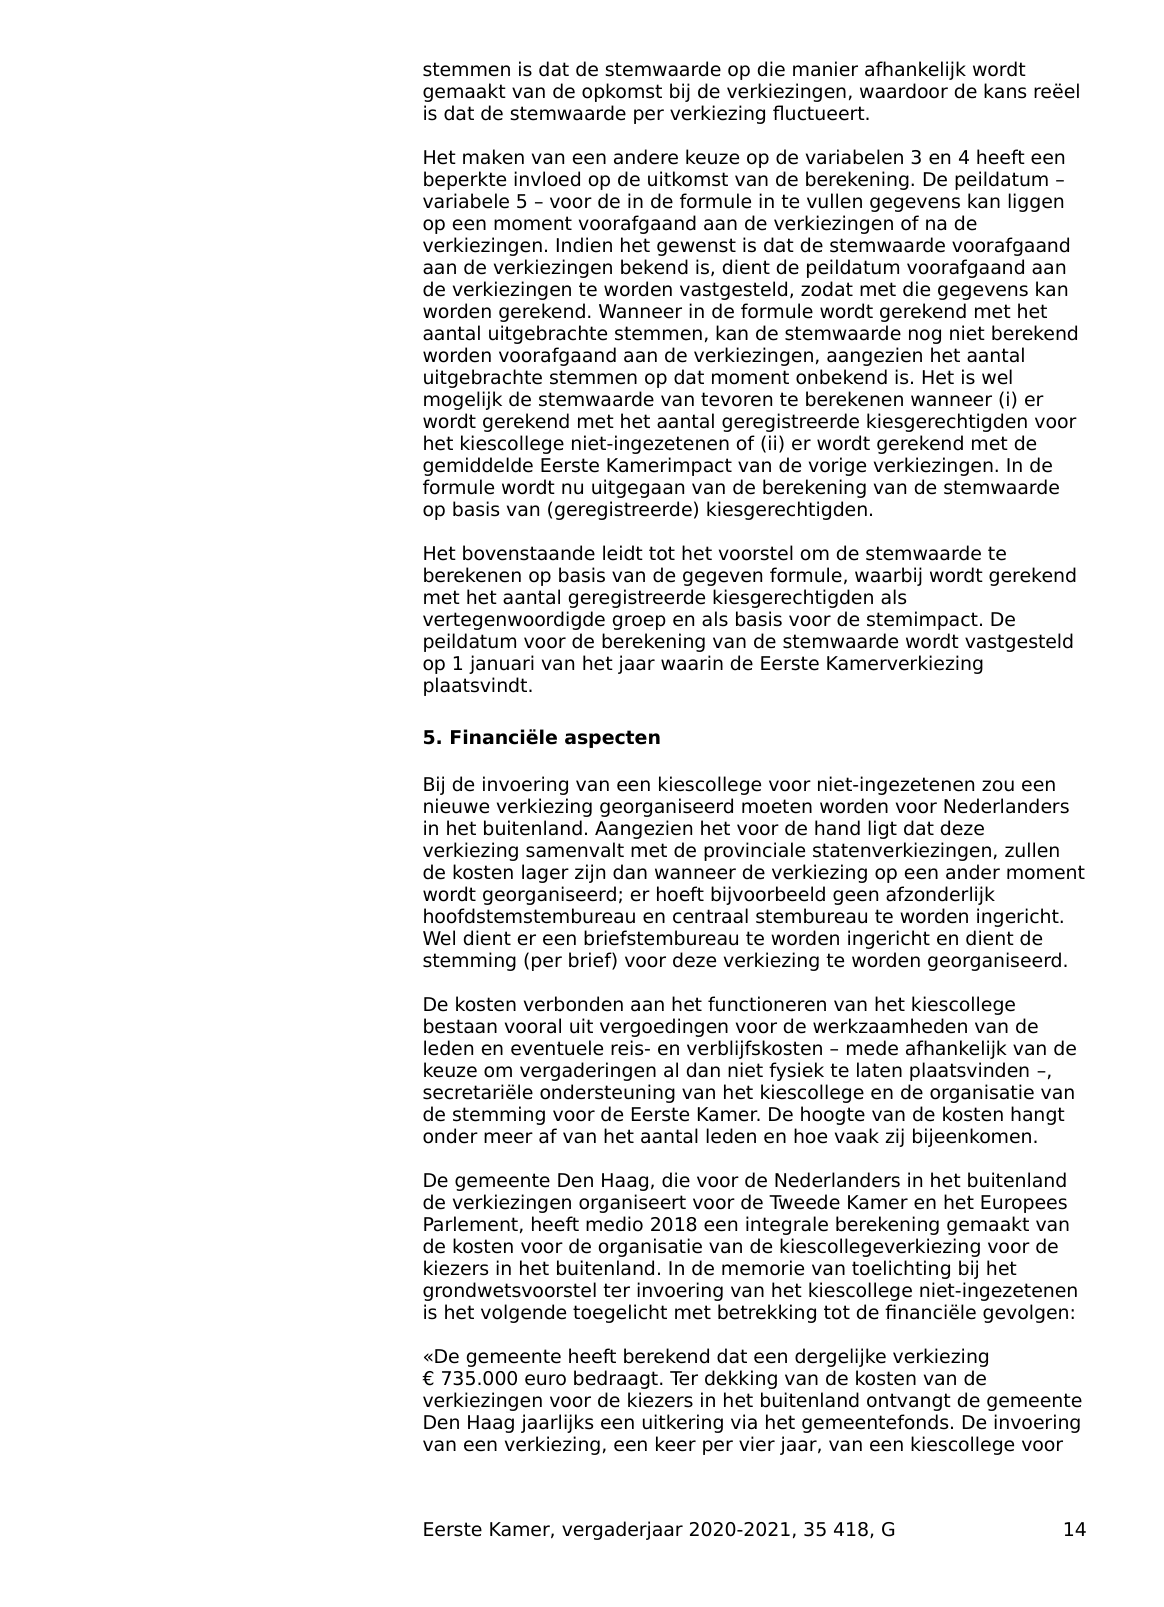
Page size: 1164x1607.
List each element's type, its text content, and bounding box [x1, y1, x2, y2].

text stemmen is dat de stemwaarde op die manier afhankelijk wordt gemaakt van de opkomst bij de verkiezingen, waardoor de kans reëel is dat de stemwaarde per verkiezing fluctueert. [422, 59, 1087, 125]
text Het bovenstaande leidt tot het voorstel om de stemwaarde te berekenen op basis van de gegeven formule, waarbij wordt gerekend met het aantal geregistreerde kiesgerechtigden als vertegenwoordigde groep en als basis voor de stemimpact. De peildatum voor de berekening van de stemwaarde wordt vastgesteld op 1 januari van het jaar waarin de Eerste Kamerverkiezing plaatsvindt. [422, 543, 1087, 697]
text Bij de invoering van een kiescollege voor niet-ingezetenen zou een nieuwe verkiezing georganiseerd moeten worden voor Nederlanders in het buitenland. Aangezien het voor de hand ligt dat deze verkiezing samenvalt met de provinciale statenverkiezingen, zullen de kosten lager zijn dan wanneer de verkiezing op een ander moment wordt georganiseerd; er hoeft bijvoorbeeld geen afzonderlijk hoofdstemstembureau en centraal stembureau te worden ingericht. Wel dient er een briefstembureau te worden ingericht en dient de stemming (per brief) voor deze verkiezing te worden georganiseerd. [422, 774, 1087, 972]
text «De gemeente heeft berekend dat een dergelijke verkiezing € 735.000 euro bedraagt. Ter dekking van de kosten van de verkiezingen voor de kiezers in het buitenland ontvangt de gemeente Den Haag jaarlijks een uitkering via het gemeentefonds. De invoering van een verkiezing, een keer per vier jaar, van een kiescollege voor [422, 1346, 1087, 1456]
text Het maken van een andere keuze op de variabelen 3 en 4 heeft een beperkte invloed op de uitkomst van de berekening. De peildatum – variabele 5 – voor de in de formule in te vullen gegevens kan liggen op een moment voorafgaand aan de verkiezingen of na de verkiezingen. Indien het gewenst is dat de stemwaarde voorafgaand aan de verkiezingen bekend is, dient de peildatum voorafgaand aan de verkiezingen te worden vastgesteld, zodat met die gegevens kan worden gerekend. Wanneer in de formule wordt gerekend met het aantal uitgebrachte stemmen, kan de stemwaarde nog niet berekend worden voorafgaand aan de verkiezingen, aangezien het aantal uitgebrachte stemmen op dat moment onbekend is. Het is wel mogelijk de stemwaarde van tevoren te berekenen wanneer (i) er wordt gerekend met het aantal geregistreerde kiesgerechtigden voor het kiescollege niet-ingezetenen of (ii) er wordt gerekend met de gemiddelde Eerste Kamerimpact van de vorige verkiezingen. In de formule wordt nu uitgegaan van de berekening van de stemwaarde op basis van (geregistreerde) kiesgerechtigden. [422, 147, 1087, 521]
text De gemeente Den Haag, die voor de Nederlanders in het buitenland de verkiezingen organiseert voor de Tweede Kamer en het Europees Parlement, heeft medio 2018 een integrale berekening gemaakt van de kosten voor de organisatie van de kiescollegeverkiezing voor de kiezers in het buitenland. In de memorie van toelichting bij het grondwetsvoorstel ter invoering van het kiescollege niet-ingezetenen is het volgende toegelicht met betrekking tot de financiële gevolgen: [422, 1170, 1087, 1324]
subtitle 5. Financiële aspecten [422, 727, 1087, 749]
text De kosten verbonden aan het functioneren van het kiescollege bestaan vooral uit vergoedingen voor de werkzaamheden van de leden en eventuele reis- en verblijfskosten – mede afhankelijk van de keuze om vergaderingen al dan niet fysiek te laten plaatsvinden –, secretariële ondersteuning van het kiescollege en de organisatie van de stemming voor de Eerste Kamer. De hoogte van de kosten hangt onder meer af van het aantal leden en hoe vaak zij bijeenkomen. [422, 994, 1087, 1148]
